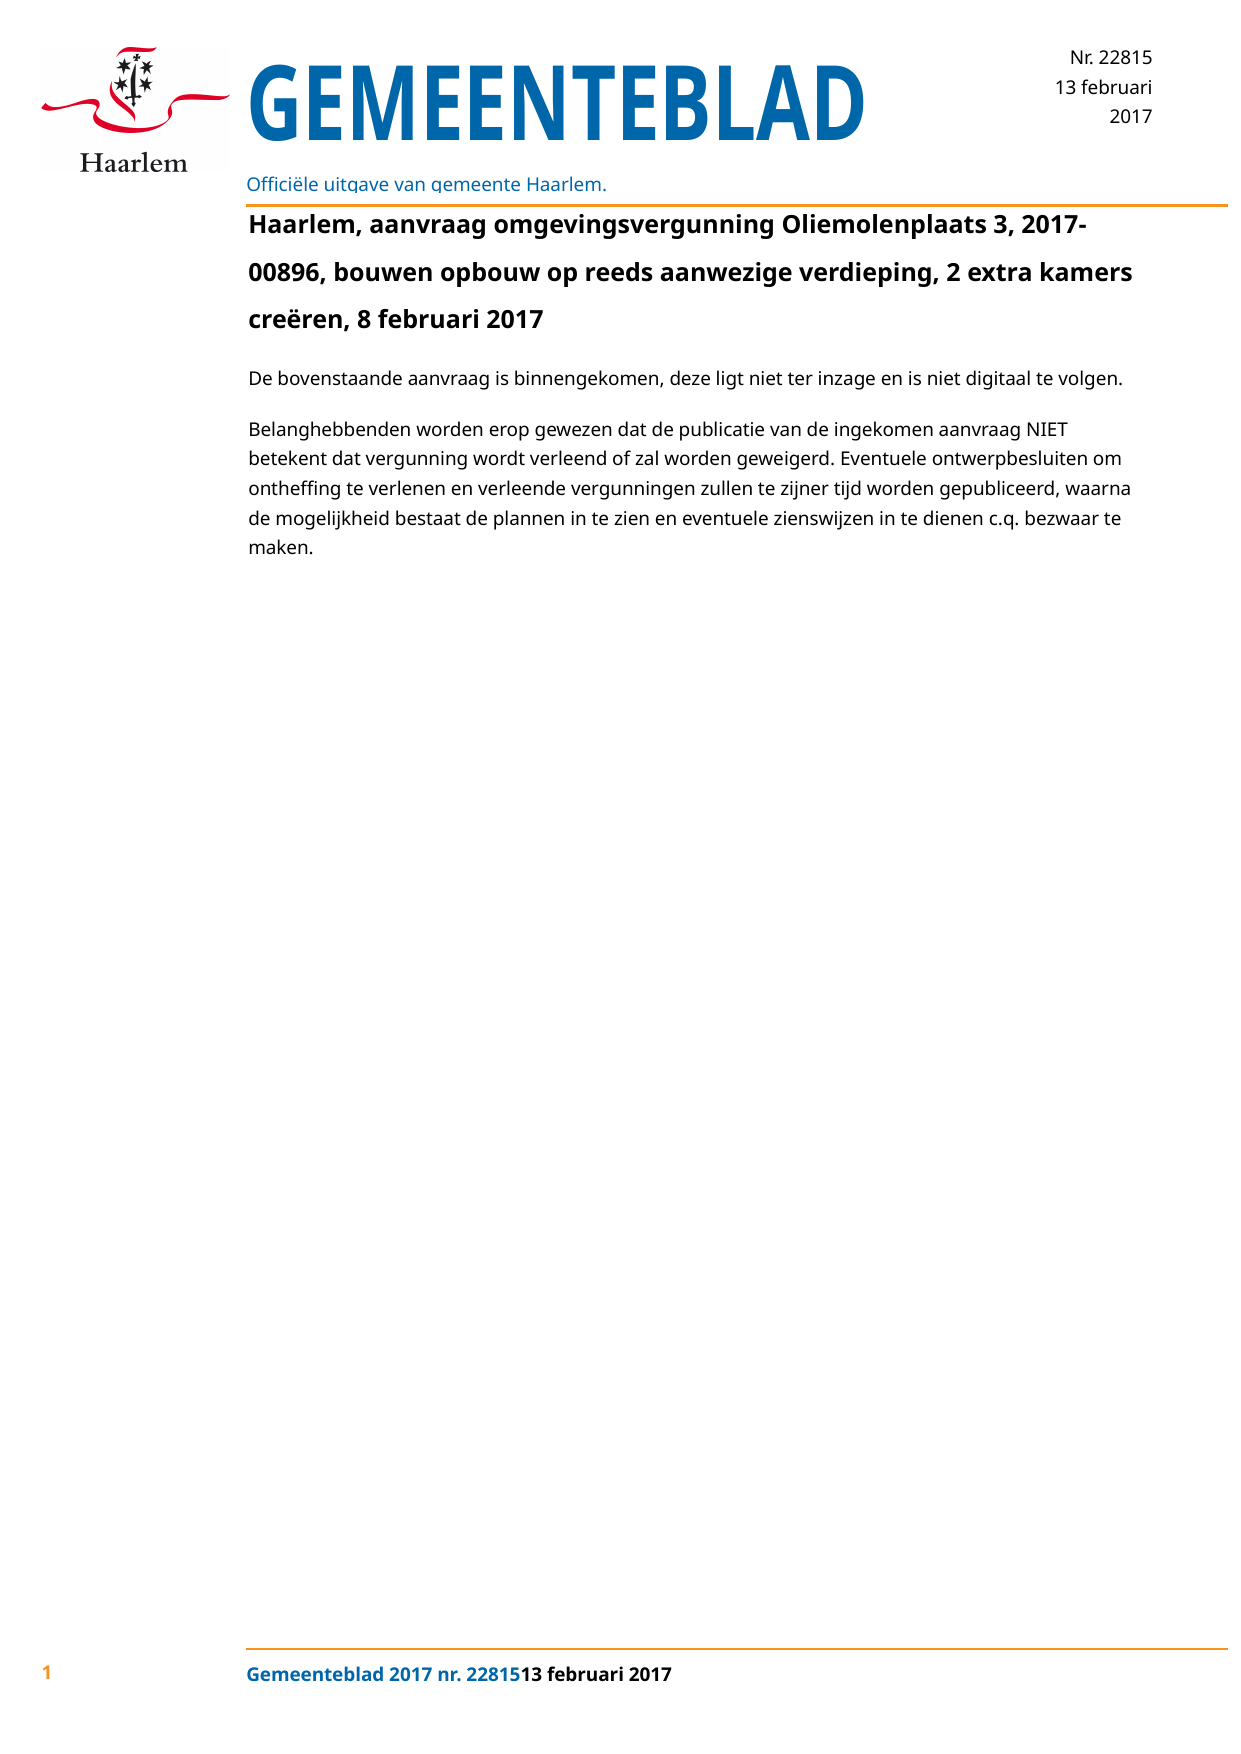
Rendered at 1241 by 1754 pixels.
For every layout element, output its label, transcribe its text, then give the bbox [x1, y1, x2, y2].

text De bovenstaande aanvraag is binnengekomen, deze ligt niet ter inzage en is niet digitaal te volgen. [248, 366, 1152, 391]
text Belanghebbenden worden erop gewezen dat de publicatie van de ingekomen aanvraag NIET betekent dat vergunning wordt verleend of zal worden geweigerd. Eventuele ontwerpbesluiten om ontheffing te verlenen en verleende vergunningen zullen te zijner tijd worden gepubliceerd, waarna de mogelijkheid bestaat de plannen in te zien en eventuele zienswijzen in te dienen c.q. bezwaar te maken. [248, 416, 1152, 560]
text Haarlem, aanvraag omgevingsvergunning Oliemolenplaats 3, 2017-00896, bouwen opbouw op reeds aanwezige verdieping, 2 extra kamers creëren, 8 februari 2017 [248, 207, 1152, 336]
picture [41, 47, 231, 172]
